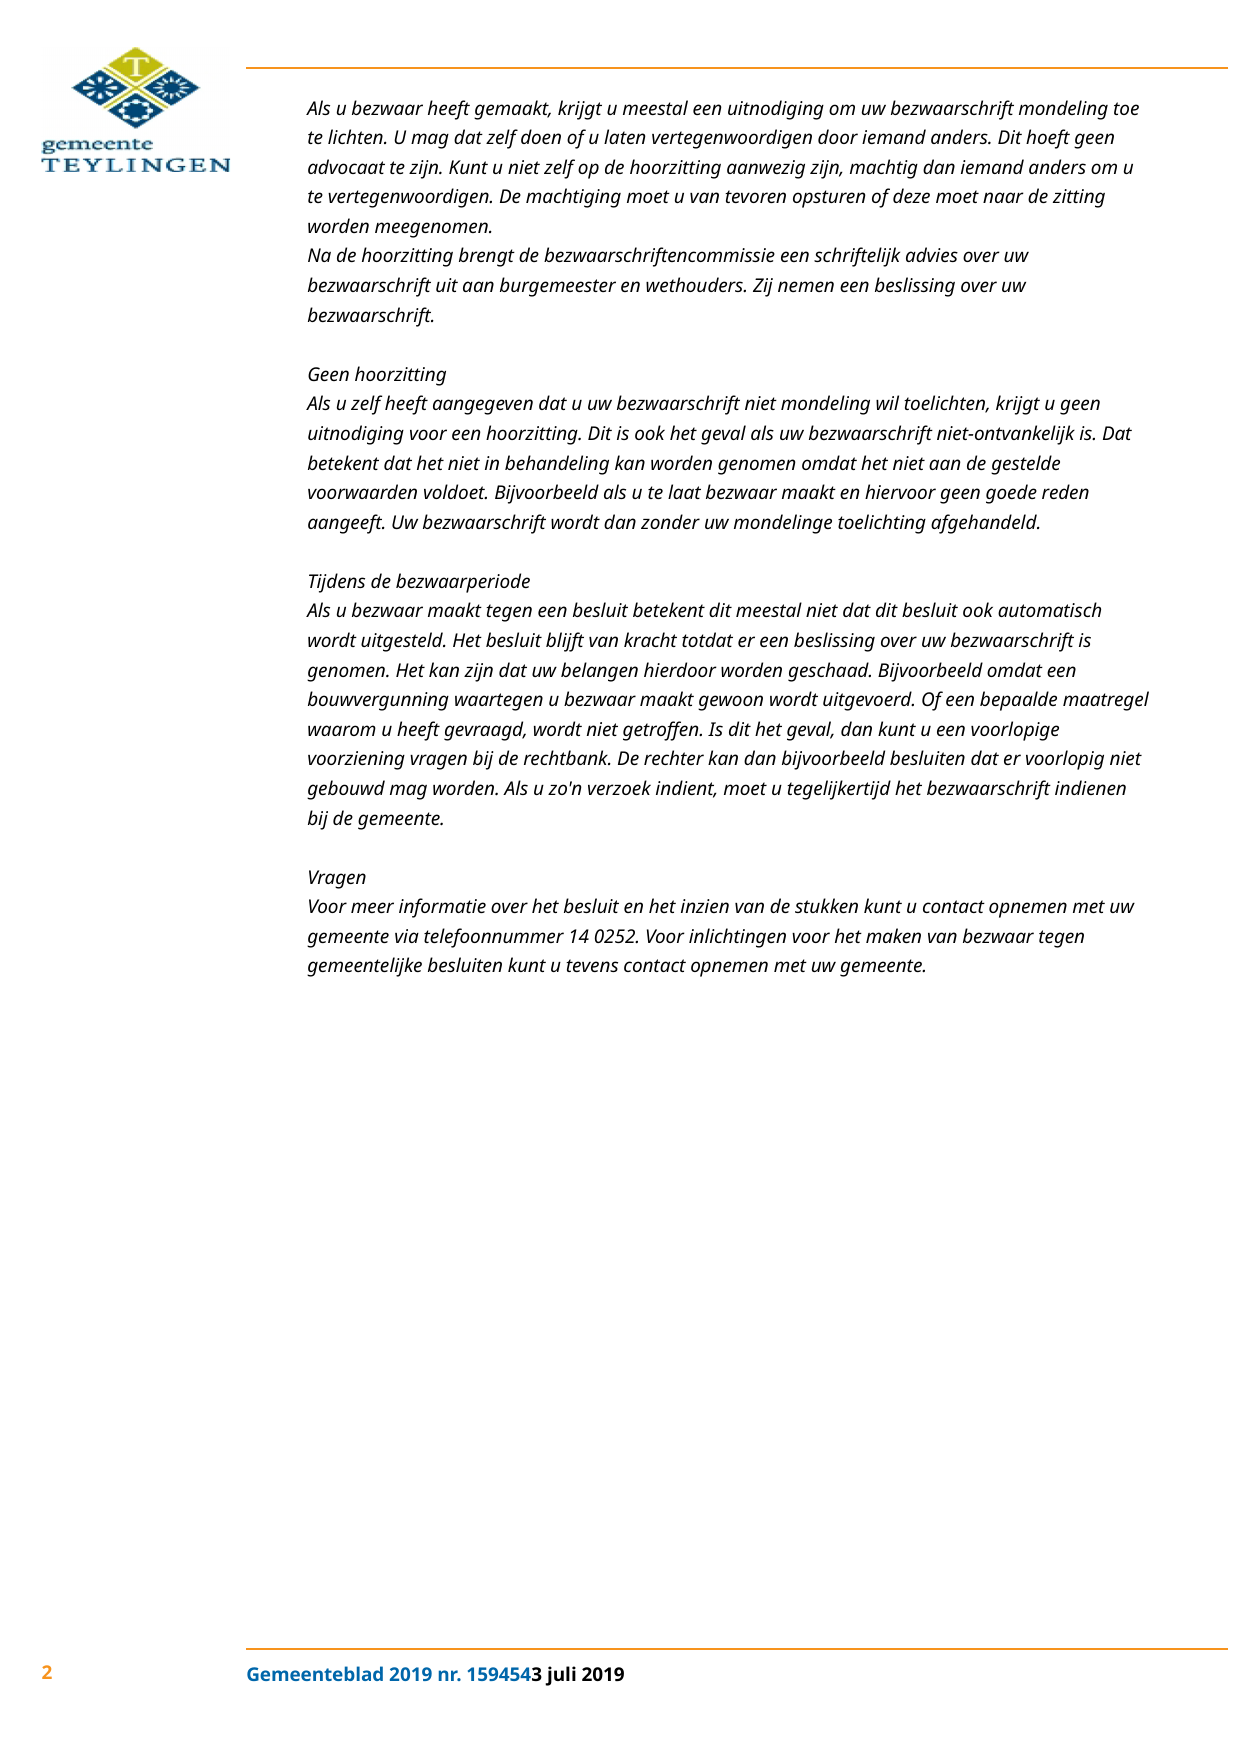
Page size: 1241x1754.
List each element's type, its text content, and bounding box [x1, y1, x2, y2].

list Geen hoorzitting [248, 361, 1152, 387]
list Voor meer informatie over het besluit en het inzien van de stukken kunt u contact opnemen met uw gemeente via telefoonnummer 14 0252. Voor inlichtingen voor het maken van bezwaar tegen gemeentelijke besluiten kunt u tevens contact opnemen met uw gemeente. [248, 893, 1152, 978]
list Tijdens de bezwaarperiode [248, 568, 1152, 594]
list Vragen [248, 864, 1152, 890]
picture [41, 47, 231, 172]
list Als u zelf heeft aangegeven dat u uw bezwaarschrift niet mondeling wil toelichten, krijgt u geen uitnodiging voor een hoorzitting. Dit is ook het geval als uw bezwaarschrift niet-ontvankelijk is. Dat betekent dat het niet in behandeling kan worden genomen omdat het niet aan de gestelde voorwaarden voldoet. Bijvoorbeeld als u te laat bezwaar maakt en hiervoor geen goede reden aangeeft. Uw bezwaarschrift wordt dan zonder uw mondelinge toelichting afgehandeld. [248, 391, 1152, 535]
list Als u bezwaar maakt tegen een besluit betekent dit meestal niet dat dit besluit ook automatisch wordt uitgesteld. Het besluit blijft van kracht totdat er een beslissing over uw bezwaarschrift is genomen. Het kan zijn dat uw belangen hierdoor worden geschaad. Bijvoorbeeld omdat een bouwvergunning waartegen u bezwaar maakt gewoon wordt uitgevoerd. Of een bepaalde maatregel waarom u heeft gevraagd, wordt niet getroffen. Is dit het geval, dan kunt u een voorlopige voorziening vragen bij de rechtbank. De rechter kan dan bijvoorbeeld besluiten dat er voorlopig niet gebouwd mag worden. Als u zo'n verzoek indient, moet u tegelijkertijd het bezwaarschrift indienen bij de gemeente. [248, 598, 1152, 831]
list Als u bezwaar heeft gemaakt, krijgt u meestal een uitnodiging om uw bezwaarschrift mondeling toe te lichten. U mag dat zelf doen of u laten vertegenwoordigen door iemand anders. Dit hoeft geen advocaat te zijn. Kunt u niet zelf op de hoorzitting aanwezig zijn, machtig dan iemand anders om u te vertegenwoordigen. De machtiging moet u van tevoren opsturen of deze moet naar de zitting worden meegenomen. [248, 95, 1152, 239]
list Na de hoorzitting brengt de bezwaarschriftencommissie een schriftelijk advies over uw bezwaarschrift uit aan burgemeester en wethouders. Zij nemen een beslissing over uw bezwaarschrift. [248, 243, 1152, 328]
